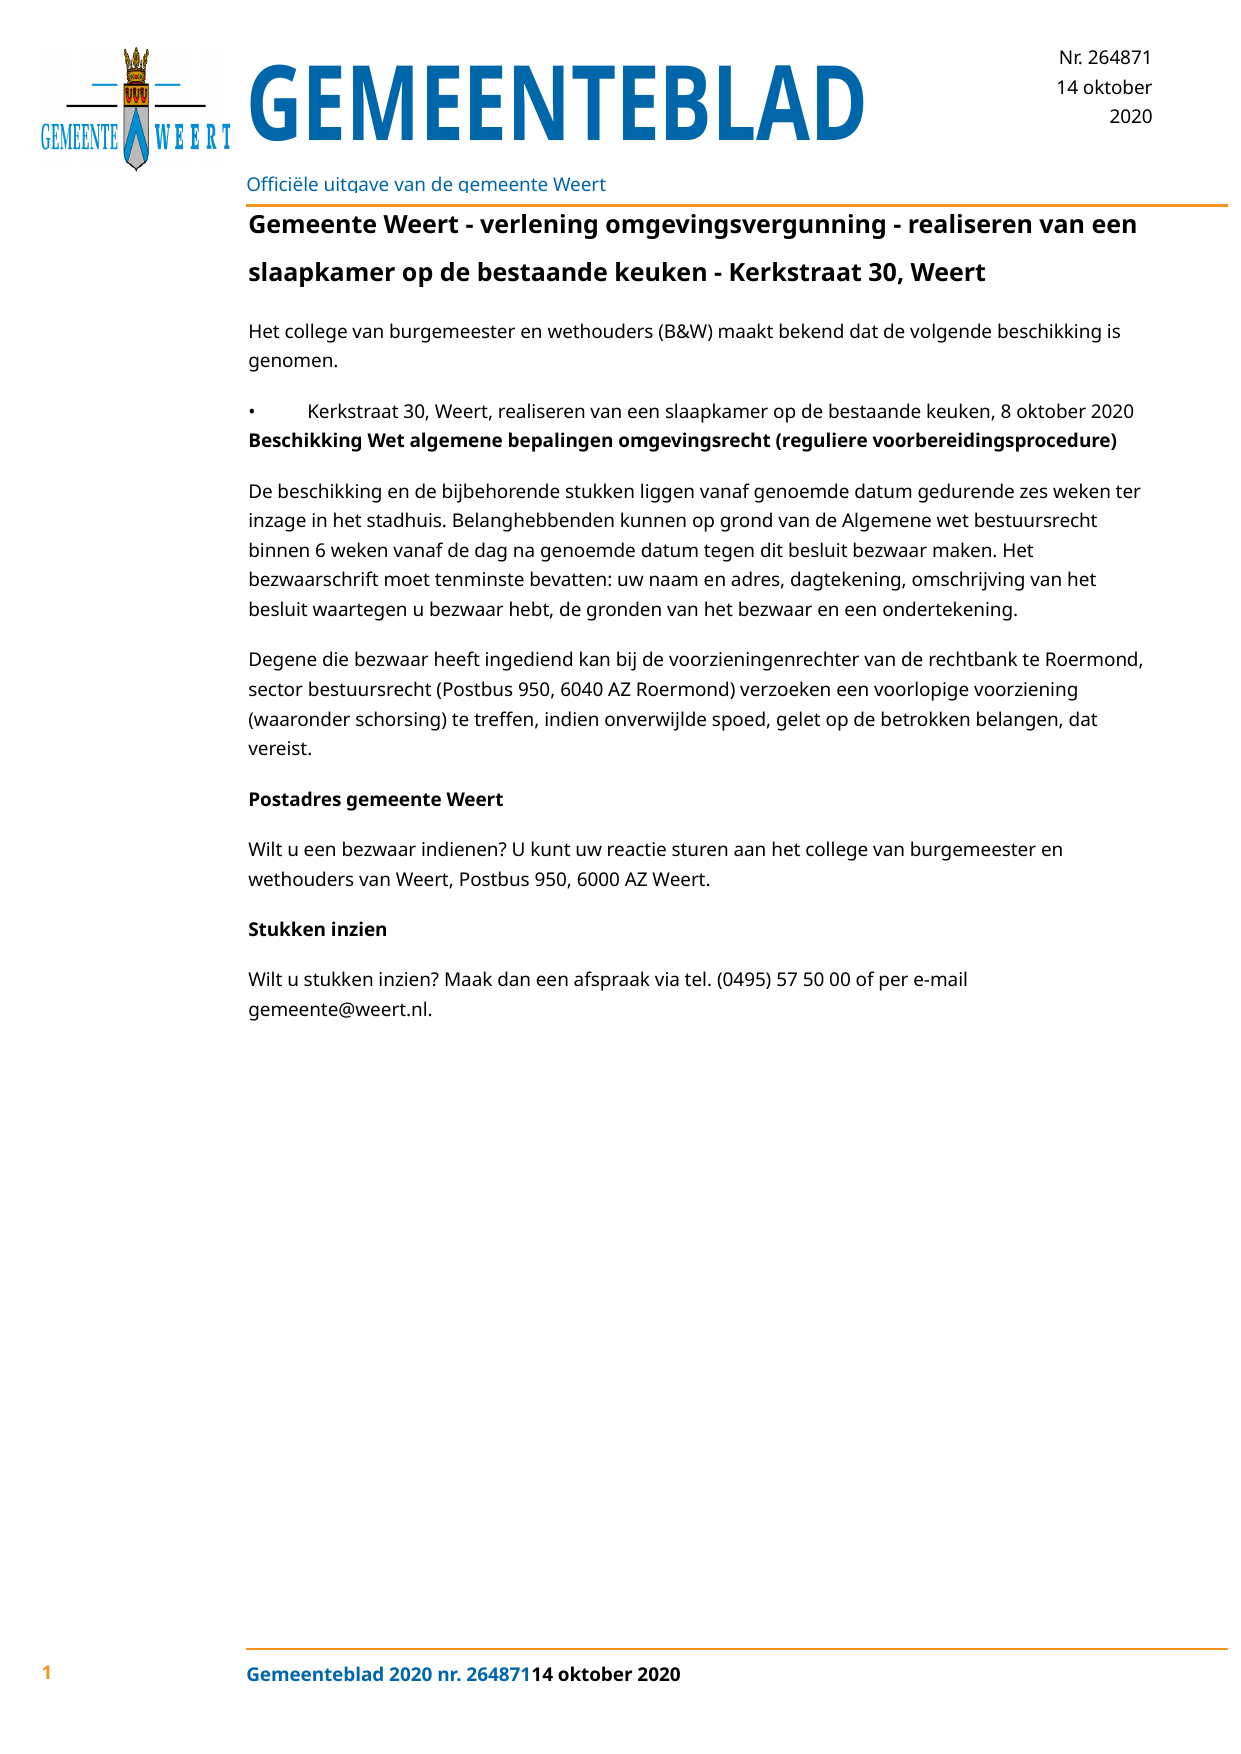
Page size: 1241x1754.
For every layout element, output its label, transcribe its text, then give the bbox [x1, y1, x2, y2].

text Beschikking Wet algemene bepalingen omgevingsrecht (reguliere voorbereidingsprocedure) [248, 427, 1152, 453]
text Postadres gemeente Weert [248, 786, 1152, 812]
list Kerkstraat 30, Weert, realiseren van een slaapkamer op de bestaande keuken, 8 oktober 2020 [248, 398, 1152, 424]
text Stukken inzien [248, 916, 1152, 942]
text Gemeente Weert - verlening omgevingsvergunning - realiseren van een slaapkamer op de bestaande keuken - Kerkstraat 30, Weert [248, 207, 1152, 288]
text Wilt u een bezwaar indienen? U kunt uw reactie sturen aan het college van burgemeester en wethouders van Weert, Postbus 950, 6000 AZ Weert. [248, 836, 1152, 892]
picture [41, 47, 231, 172]
text Degene die bezwaar heeft ingediend kan bij de voorzieningenrechter van de rechtbank te Roermond, sector bestuursrecht (Postbus 950, 6040 AZ Roermond) verzoeken een voorlopige voorziening (waaronder schorsing) te treffen, indien onverwijlde spoed, gelet op de betrokken belangen, dat vereist. [248, 647, 1152, 761]
text De beschikking en de bijbehorende stukken liggen vanaf genoemde datum gedurende zes weken ter inzage in het stadhuis. Belanghebbenden kunnen op grond van de Algemene wet bestuursrecht binnen 6 weken vanaf de dag na genoemde datum tegen dit besluit bezwaar maken. Het bezwaarschrift moet tenminste bevatten: uw naam en adres, dagtekening, omschrijving van het besluit waartegen u bezwaar hebt, de gronden van het bezwaar en een ondertekening. [248, 478, 1152, 622]
text Wilt u stukken inzien? Maak dan een afspraak via tel. (0495) 57 50 00 of per e-mail gemeente@weert.nl. [248, 967, 1152, 1022]
text Het college van burgemeester en wethouders (B&W) maakt bekend dat de volgende beschikking is genomen. [248, 318, 1152, 373]
